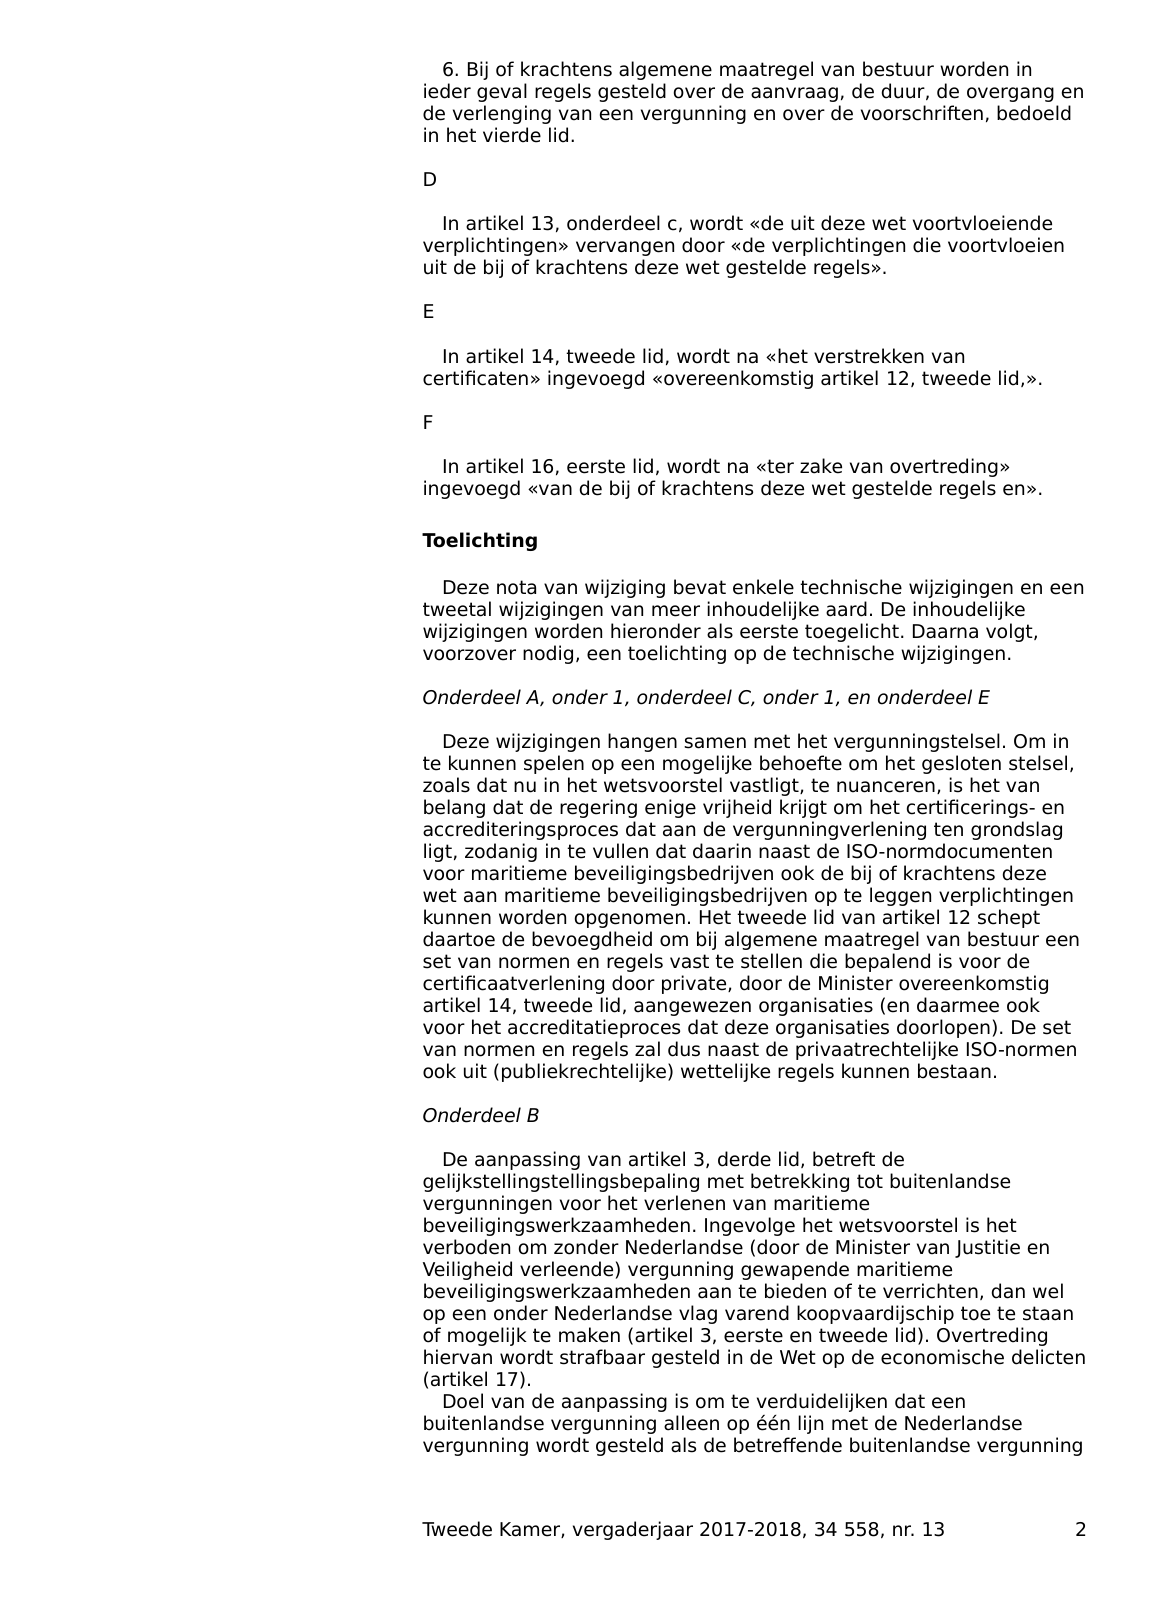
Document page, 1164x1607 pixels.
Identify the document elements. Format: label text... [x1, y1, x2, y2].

subtitle F [422, 412, 1087, 434]
text In artikel 16, eerste lid, wordt na «ter zake van overtreding» ingevoegd «van de bij of krachtens deze wet gestelde regels en». [422, 456, 1087, 500]
text Deze nota van wijziging bevat enkele technische wijzigingen en een tweetal wijzigingen van meer inhoudelijke aard. De inhoudelijke wijzigingen worden hieronder als eerste toegelicht. Daarna volgt, voorzover nodig, een toelichting op de technische wijzigingen. [422, 577, 1087, 665]
text Doel van de aanpassing is om te verduidelijken dat een buitenlandse vergunning alleen op één lijn met de Nederlandse vergunning wordt gesteld als de betreffende buitenlandse vergunning [422, 1391, 1087, 1457]
text In artikel 13, onderdeel c, wordt «de uit deze wet voortvloeiende verplichtingen» vervangen door «de verplichtingen die voortvloeien uit de bij of krachtens deze wet gestelde regels». [422, 213, 1087, 279]
text 6. Bij of krachtens algemene maatregel van bestuur worden in ieder geval regels gesteld over de aanvraag, de duur, de overgang en de verlenging van een vergunning en over de voorschriften, bedoeld in het vierde lid. [422, 59, 1087, 147]
subtitle Onderdeel B [422, 1105, 1087, 1127]
subtitle E [422, 301, 1087, 323]
subtitle Onderdeel A, onder 1, onderdeel C, onder 1, en onderdeel E [422, 687, 1087, 709]
subtitle Toelichting [422, 530, 1087, 552]
subtitle D [422, 169, 1087, 191]
text Deze wijzigingen hangen samen met het vergunningstelsel. Om in te kunnen spelen op een mogelijke behoefte om het gesloten stelsel, zoals dat nu in het wetsvoorstel vastligt, te nuanceren, is het van belang dat de regering enige vrijheid krijgt om het certificerings- en accrediteringsproces dat aan de vergunningverlening ten grondslag ligt, zodanig in te vullen dat daarin naast de ISO-normdocumenten voor maritieme beveiligingsbedrijven ook de bij of krachtens deze wet aan maritieme beveiligingsbedrijven op te leggen verplichtingen kunnen worden opgenomen. Het tweede lid van artikel 12 schept daartoe de bevoegdheid om bij algemene maatregel van bestuur een set van normen en regels vast te stellen die bepalend is voor de certificaatverlening door private, door de Minister overeenkomstig artikel 14, tweede lid, aangewezen organisaties (en daarmee ook voor het accreditatieproces dat deze organisaties doorlopen). De set van normen en regels zal dus naast de privaatrechtelijke ISO-normen ook uit (publiekrechtelijke) wettelijke regels kunnen bestaan. [422, 731, 1087, 1083]
text De aanpassing van artikel 3, derde lid, betreft de gelijkstellingstellingsbepaling met betrekking tot buitenlandse vergunningen voor het verlenen van maritieme beveiligingswerkzaamheden. Ingevolge het wetsvoorstel is het verboden om zonder Nederlandse (door de Minister van Justitie en Veiligheid verleende) vergunning gewapende maritieme beveiligingswerkzaamheden aan te bieden of te verrichten, dan wel op een onder Nederlandse vlag varend koopvaardijschip toe te staan of mogelijk te maken (artikel 3, eerste en tweede lid). Overtreding hiervan wordt strafbaar gesteld in de Wet op de economische delicten (artikel 17). [422, 1149, 1087, 1391]
text In artikel 14, tweede lid, wordt na «het verstrekken van certificaten» ingevoegd «overeenkomstig artikel 12, tweede lid,». [422, 346, 1087, 389]
